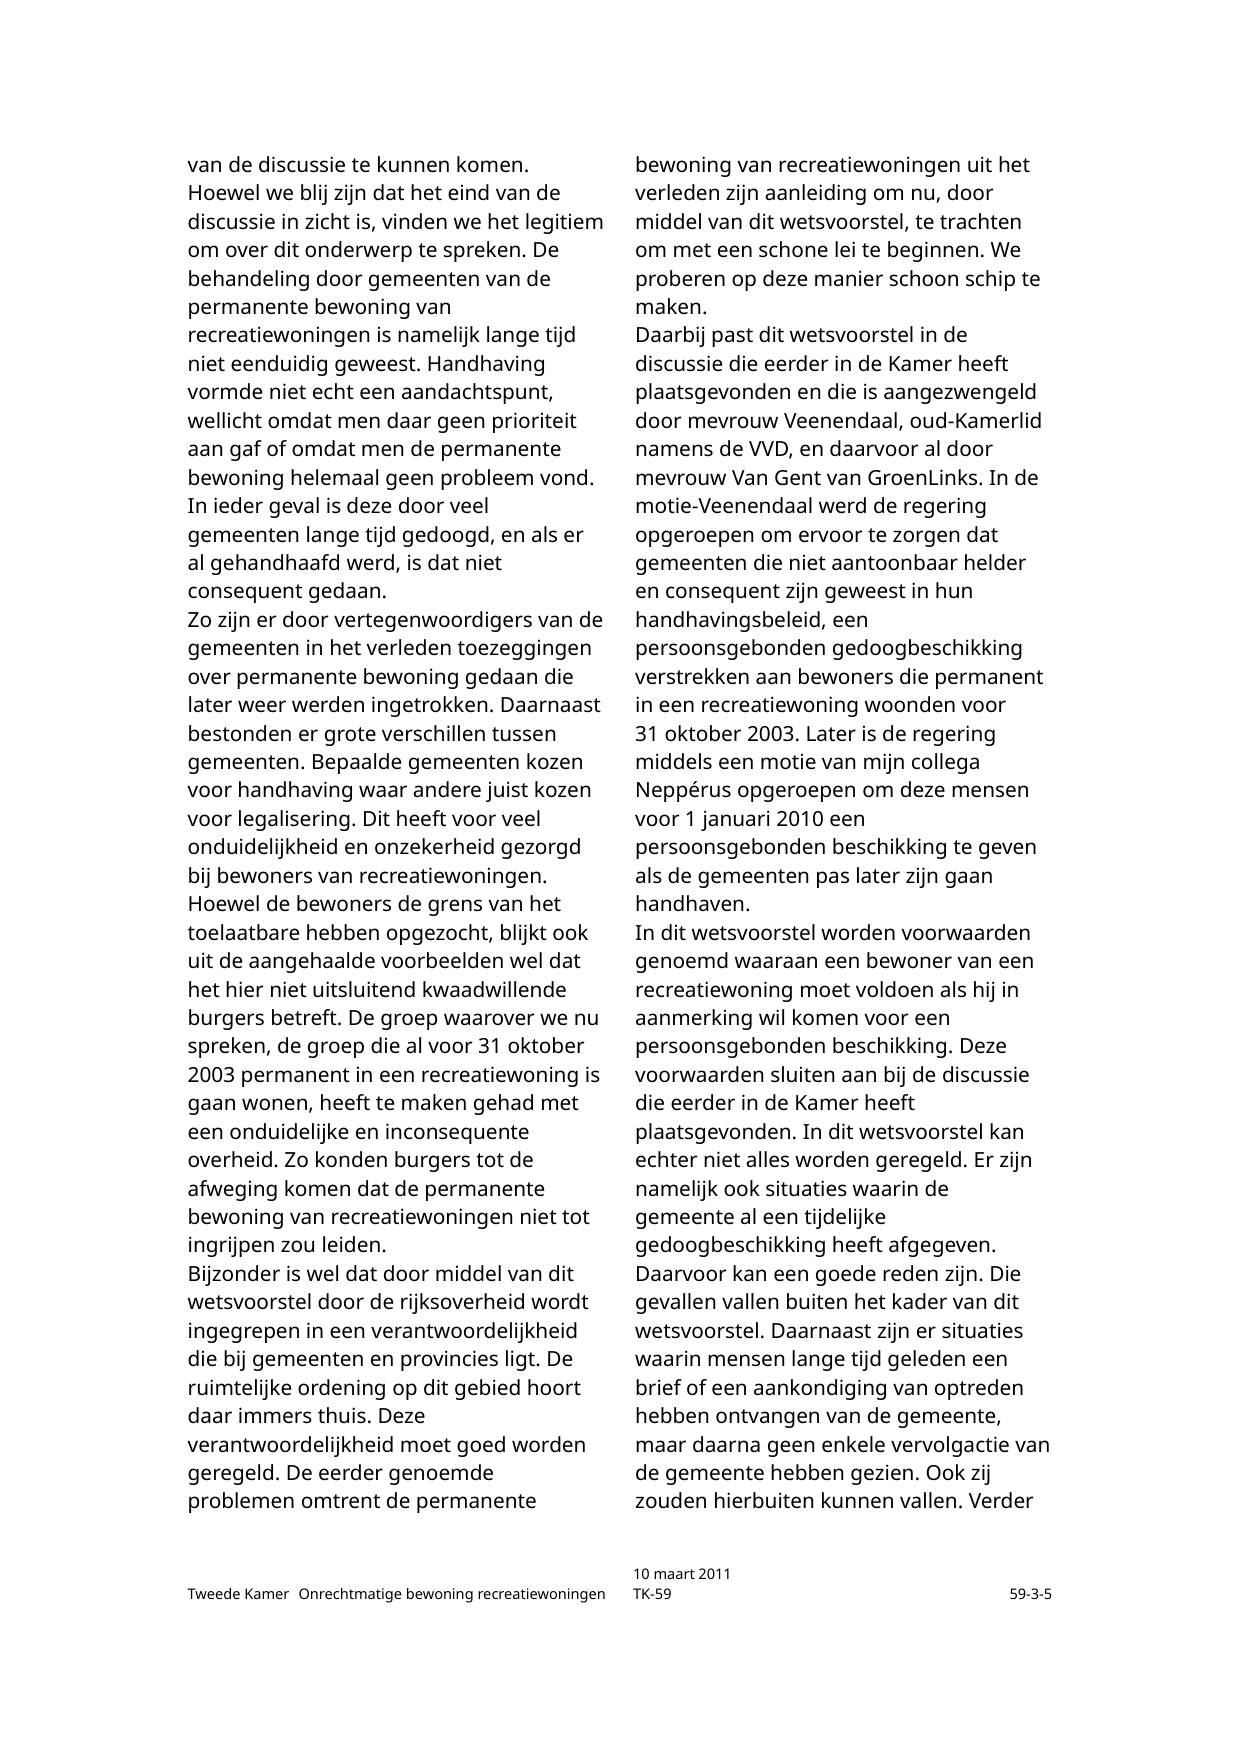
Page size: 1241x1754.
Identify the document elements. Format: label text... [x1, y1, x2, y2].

text bewoning van recreatiewoningen uit het verleden zijn aanleiding om nu, door middel van dit wetsvoorstel, te trachten om met een schone lei te beginnen. We proberen op deze manier schoon schip te maken. [635, 150, 1053, 321]
text Daarbij past dit wetsvoorstel in de discussie die eerder in de Kamer heeft plaatsgevonden en die is aangezwengeld door mevrouw Veenendaal, oud-Kamerlid namens de VVD, en daarvoor al door mevrouw Van Gent van GroenLinks. In de motie-Veenendaal werd de regering opgeroepen om ervoor te zorgen dat gemeenten die niet aantoonbaar helder en consequent zijn geweest in hun handhavingsbeleid, een persoonsgebonden gedoogbeschikking verstrekken aan bewoners die permanent in een recreatiewoning woonden voor 31 oktober 2003. Later is de regering middels een motie van mijn collega Neppérus opgeroepen om deze mensen voor 1 januari 2010 een persoonsgebonden beschikking te geven als de gemeenten pas later zijn gaan handhaven. [635, 321, 1053, 918]
text Zo zijn er door vertegenwoordigers van de gemeenten in het verleden toezeggingen over permanente bewoning gedaan die later weer werden ingetrokken. Daarnaast bestonden er grote verschillen tussen gemeenten. Bepaalde gemeenten kozen voor handhaving waar andere juist kozen voor legalisering. Dit heeft voor veel onduidelijkheid en onzekerheid gezorgd bij bewoners van recreatiewoningen. Hoewel de bewoners de grens van het toelaatbare hebben opgezocht, blijkt ook uit de aangehaalde voorbeelden wel dat het hier niet uitsluitend kwaadwillende burgers betreft. De groep waarover we nu spreken, de groep die al voor 31 oktober 2003 permanent in een recreatiewoning is gaan wonen, heeft te maken gehad met een onduidelijke en inconsequente overheid. Zo konden burgers tot de afweging komen dat de permanente bewoning van recreatiewoningen niet tot ingrijpen zou leiden. [187, 605, 605, 1259]
text Bijzonder is wel dat door middel van dit wetsvoorstel door de rijksoverheid wordt ingegrepen in een verantwoordelijkheid die bij gemeenten en provincies ligt. De ruimtelijke ordening op dit gebied hoort daar immers thuis. Deze verantwoordelijkheid moet goed worden geregeld. De eerder genoemde problemen omtrent de permanente [187, 1259, 605, 1515]
text In dit wetsvoorstel worden voorwaarden genoemd waaraan een bewoner van een recreatiewoning moet voldoen als hij in aanmerking wil komen voor een persoonsgebonden beschikking. Deze voorwaarden sluiten aan bij de discussie die eerder in de Kamer heeft plaatsgevonden. In dit wetsvoorstel kan echter niet alles worden geregeld. Er zijn namelijk ook situaties waarin de gemeente al een tijdelijke gedoogbeschikking heeft afgegeven. Daarvoor kan een goede reden zijn. Die gevallen vallen buiten het kader van dit wetsvoorstel. Daarnaast zijn er situaties waarin mensen lange tijd geleden een brief of een aankondiging van optreden hebben ontvangen van de gemeente, maar daarna geen enkele vervolgactie van de gemeente hebben gezien. Ook zij zouden hierbuiten kunnen vallen. Verder [635, 918, 1053, 1515]
text van de discussie te kunnen komen. Hoewel we blij zijn dat het eind van de discussie in zicht is, vinden we het legitiem om over dit onderwerp te spreken. De behandeling door gemeenten van de permanente bewoning van recreatiewoningen is namelijk lange tijd niet eenduidig geweest. Handhaving vormde niet echt een aandachtspunt, wellicht omdat men daar geen prioriteit aan gaf of omdat men de permanente bewoning helemaal geen probleem vond. In ieder geval is deze door veel gemeenten lange tijd gedoogd, en als er al gehandhaafd werd, is dat niet consequent gedaan. [187, 150, 605, 605]
